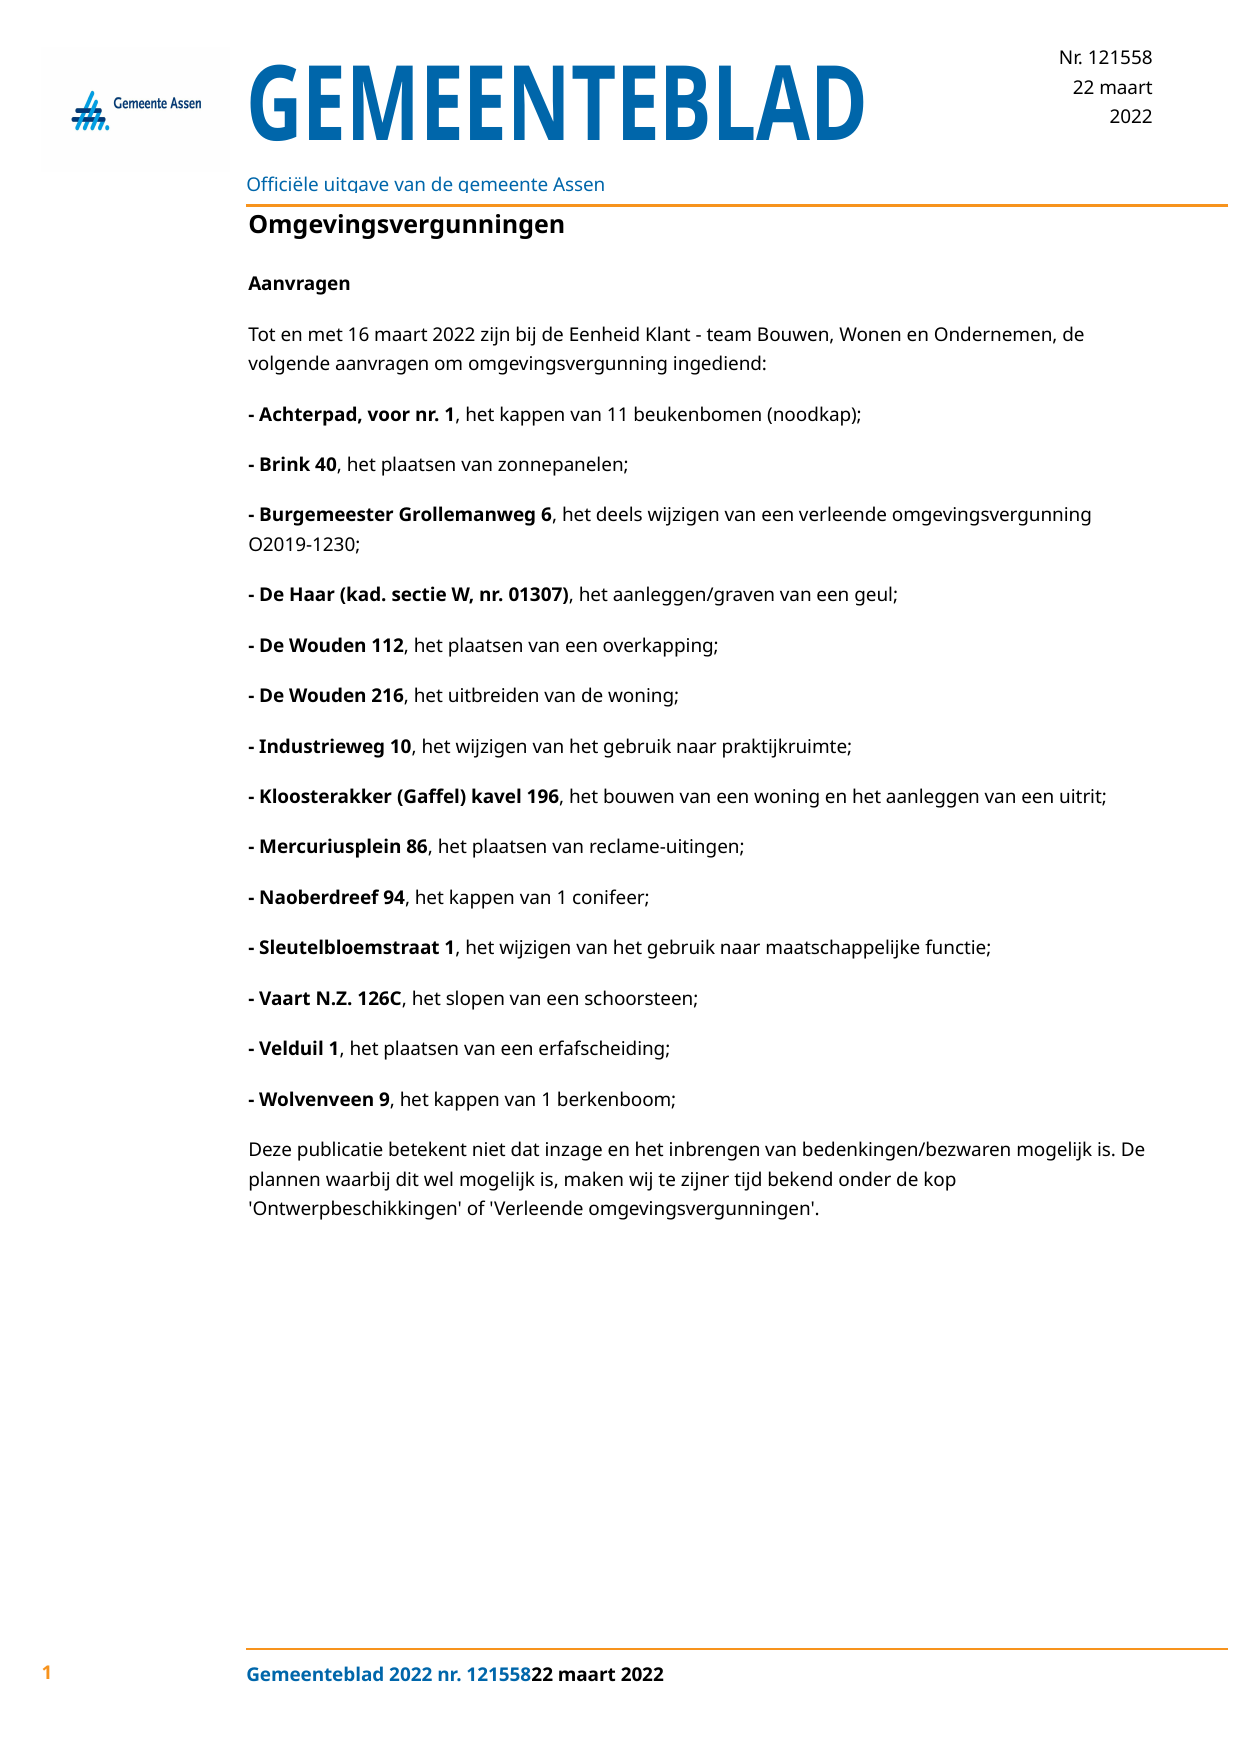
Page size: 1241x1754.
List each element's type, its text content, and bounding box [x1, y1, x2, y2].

text Deze publicatie betekent niet dat inzage en het inbrengen van bedenkingen/bezwaren mogelijk is. De plannen waarbij dit wel mogelijk is, maken wij te zijner tijd bekend onder de kop 'Ontwerpbeschikkingen' of 'Verleende omgevingsvergunningen'. [248, 1136, 1152, 1221]
picture [41, 47, 231, 172]
text - De Wouden 112, het plaatsen van een overkapping; [248, 632, 1152, 658]
text - Mercuriusplein 86, het plaatsen van reclame-uitingen; [248, 834, 1152, 859]
text - Wolvenveen 9, het kappen van 1 berkenboom; [248, 1086, 1152, 1111]
text - De Wouden 216, het uitbreiden van de woning; [248, 682, 1152, 708]
text - Naoberdreef 94, het kappen van 1 conifeer; [248, 884, 1152, 910]
text - Brink 40, het plaatsen van zonnepanelen; [248, 451, 1152, 477]
text - Vaart N.Z. 126C, het slopen van een schoorsteen; [248, 985, 1152, 1011]
text Omgevingsvergunningen [248, 207, 1152, 241]
text Aanvragen [248, 270, 1152, 296]
text Tot en met 16 maart 2022 zijn bij de Eenheid Klant - team Bouwen, Wonen en Ondernemen, de volgende aanvragen om omgevingsvergunning ingediend: [248, 321, 1152, 376]
text - Industrieweg 10, het wijzigen van het gebruik naar praktijkruimte; [248, 733, 1152, 758]
text - Velduil 1, het plaatsen van een erfafscheiding; [248, 1035, 1152, 1061]
text - Burgemeester Grollemanweg 6, het deels wijzigen van een verleende omgevingsvergunning O2019-1230; [248, 502, 1152, 557]
text - De Haar (kad. sectie W, nr. 01307), het aanleggen/graven van een geul; [248, 582, 1152, 607]
text - Sleutelbloemstraat 1, het wijzigen van het gebruik naar maatschappelijke functie; [248, 934, 1152, 960]
text - Achterpad, voor nr. 1, het kappen van 11 beukenbomen (noodkap); [248, 401, 1152, 426]
text - Kloosterakker (Gaffel) kavel 196, het bouwen van een woning en het aanleggen van een uitrit; [248, 783, 1152, 809]
